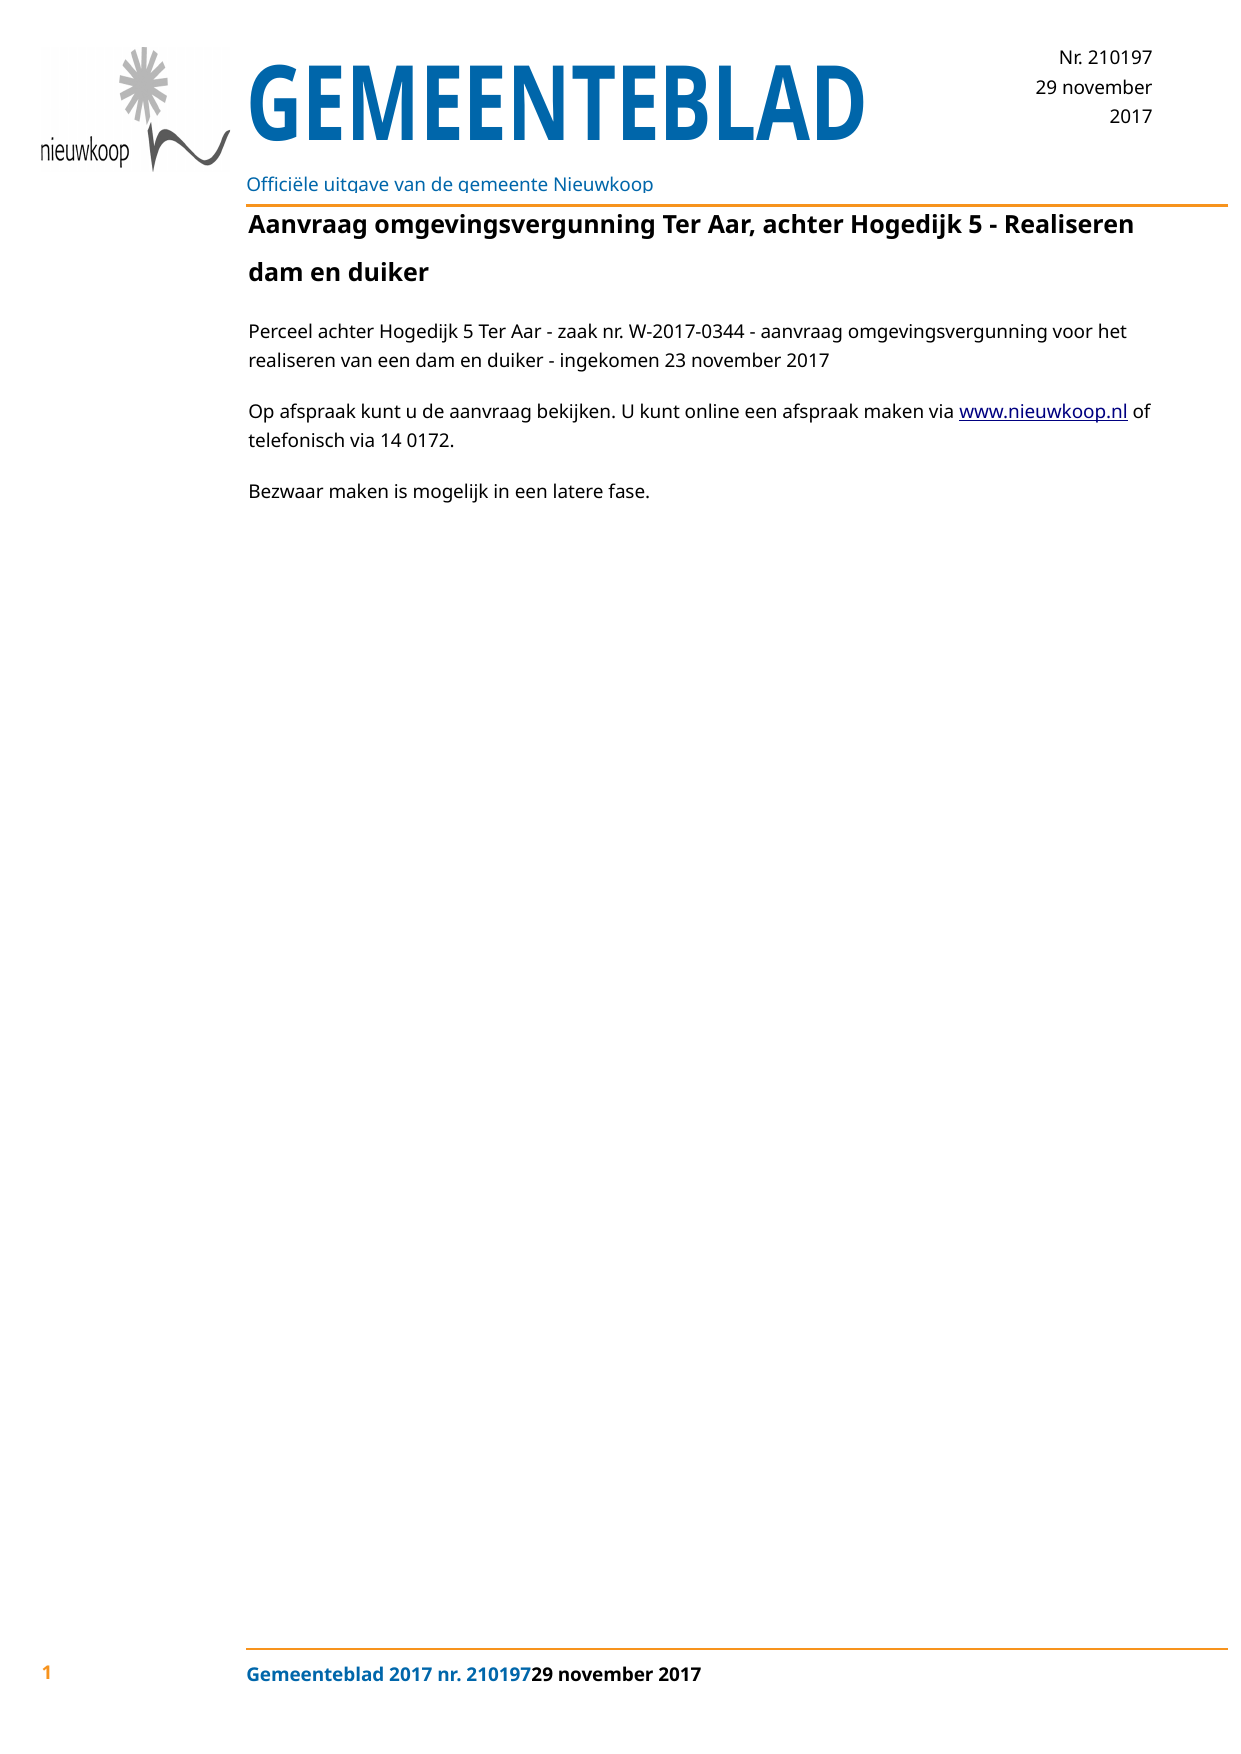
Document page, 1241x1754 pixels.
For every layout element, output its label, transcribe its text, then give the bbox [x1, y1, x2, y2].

text Aanvraag omgevingsvergunning Ter Aar, achter Hogedijk 5 - Realiseren dam en duiker [248, 207, 1152, 288]
text Bezwaar maken is mogelijk in een latere fase. [248, 478, 1152, 504]
text Perceel achter Hogedijk 5 Ter Aar - zaak nr. W-2017-0344 - aanvraag omgevingsvergunning voor het realiseren van een dam en duiker - ingekomen 23 november 2017 [248, 318, 1152, 373]
picture [41, 47, 231, 172]
text Op afspraak kunt u de aanvraag bekijken. U kunt online een afspraak maken via www.nieuwkoop.nl of telefonisch via 14 0172. [248, 398, 1152, 453]
